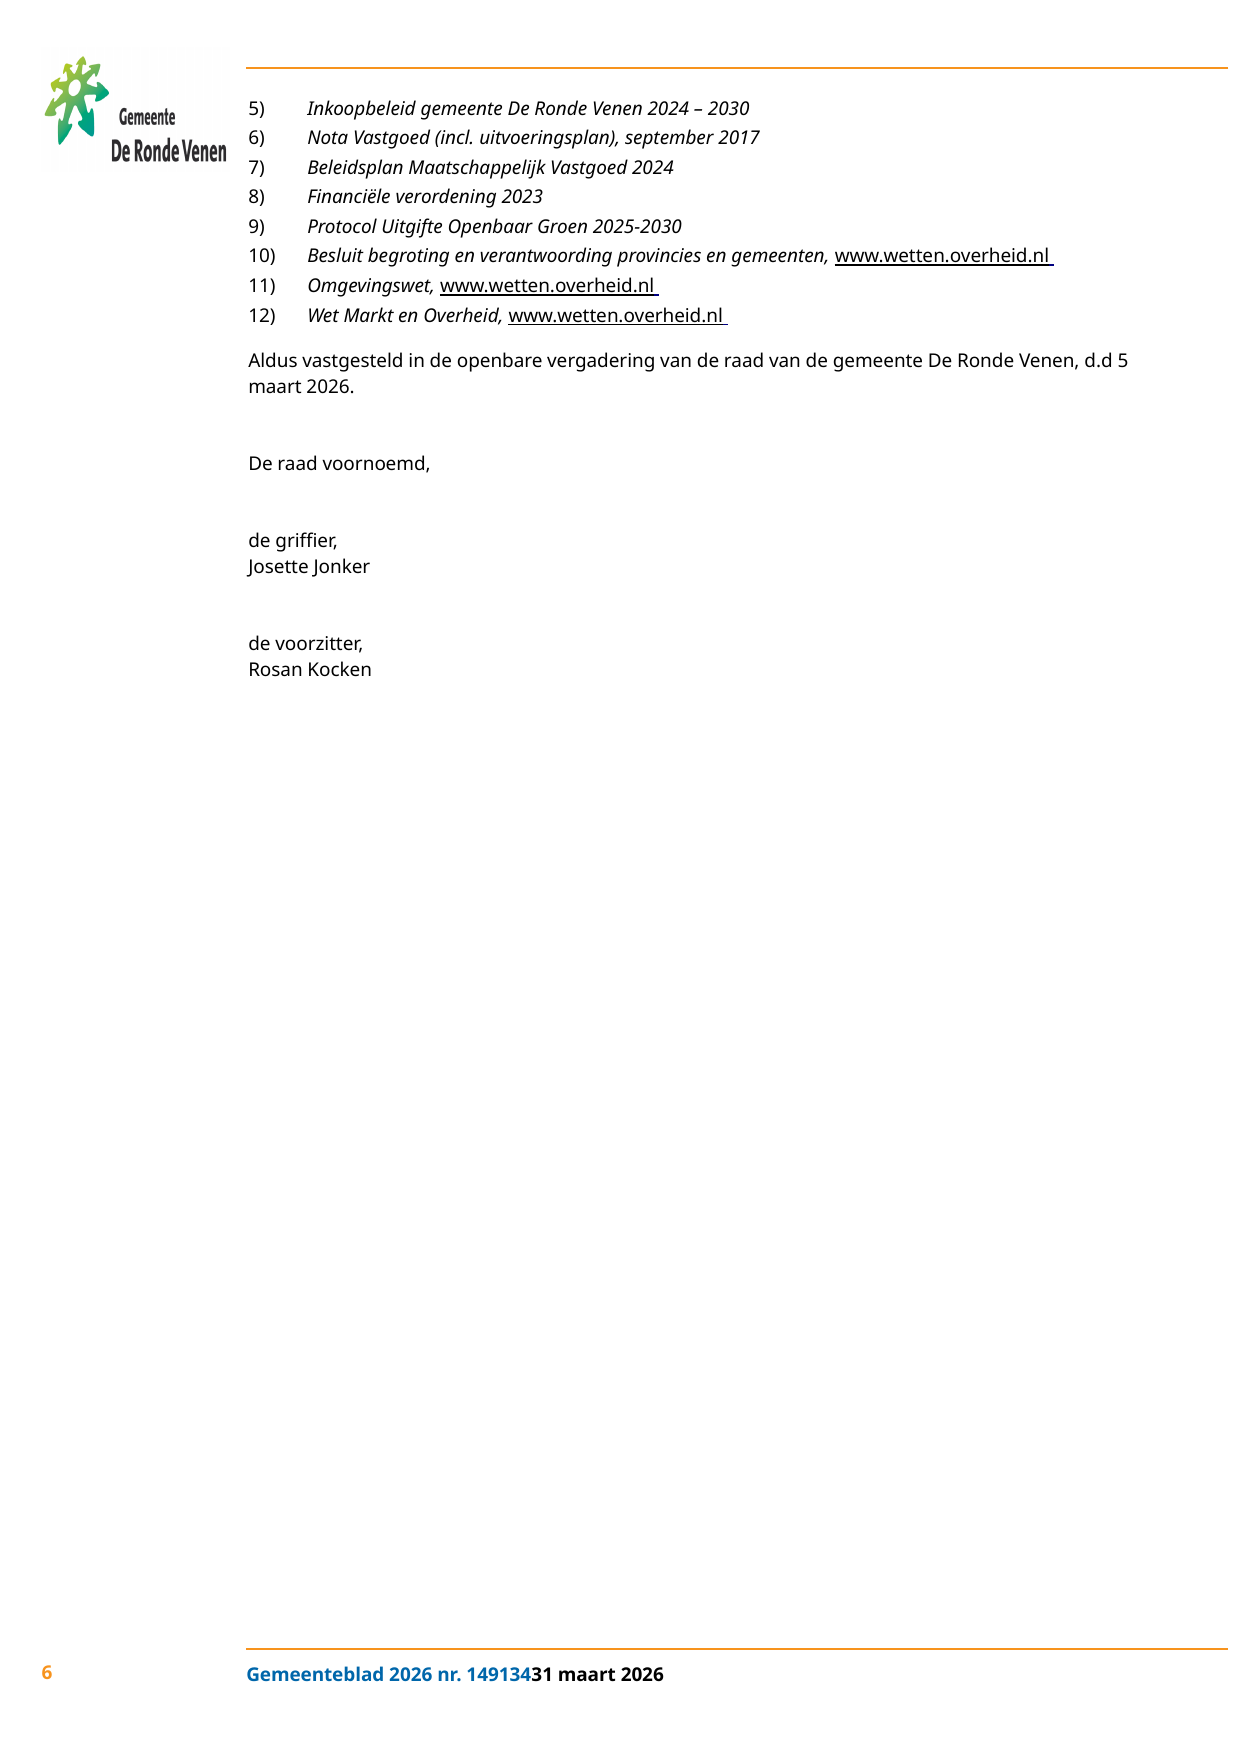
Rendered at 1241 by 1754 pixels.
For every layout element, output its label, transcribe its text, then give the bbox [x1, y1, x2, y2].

text De raad voornoemd, [248, 450, 1152, 476]
picture [41, 47, 231, 172]
text de voorzitter, [248, 631, 1152, 656]
list Financiële verordening 2023 [248, 183, 1152, 209]
text Rosan Kocken [248, 656, 1152, 682]
text Josette Jonker [248, 553, 1152, 579]
text Aldus vastgesteld in de openbare vergadering van de raad van de gemeente De Ronde Venen, d.d 5 maart 2026. [248, 347, 1152, 399]
list Omgevingswet, www.wetten.overheid.nl [248, 272, 1152, 298]
list Beleidsplan Maatschappelijk Vastgoed 2024 [248, 154, 1152, 180]
list Protocol Uitgifte Openbaar Groen 2025-2030 [248, 213, 1152, 239]
list Inkoopbeleid gemeente De Ronde Venen 2024 – 2030 [248, 95, 1152, 121]
text de griffier, [248, 528, 1152, 553]
list Wet Markt en Overheid, www.wetten.overheid.nl [248, 302, 1152, 328]
list Nota Vastgoed (incl. uitvoeringsplan), september 2017 [248, 124, 1152, 150]
list Besluit begroting en verantwoording provincies en gemeenten, www.wetten.overheid.nl [248, 243, 1152, 268]
